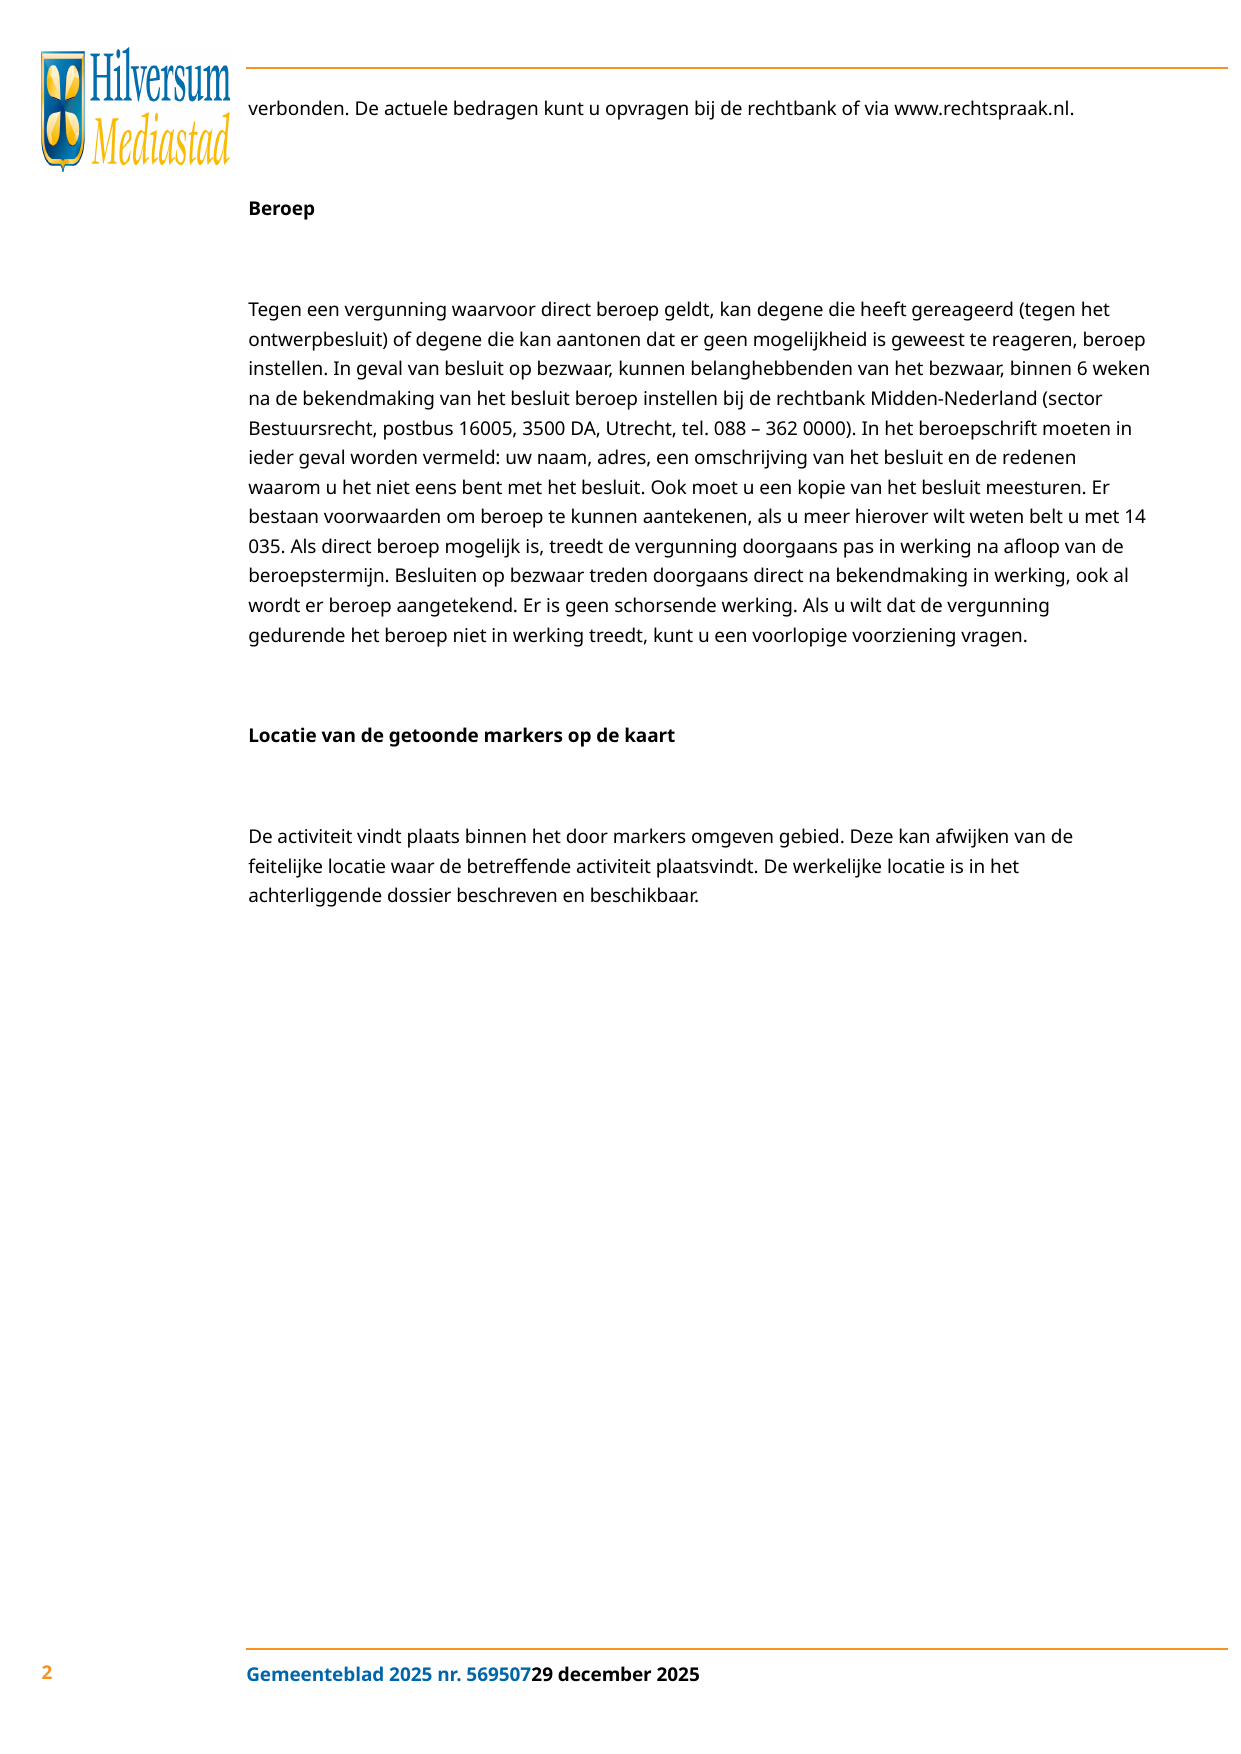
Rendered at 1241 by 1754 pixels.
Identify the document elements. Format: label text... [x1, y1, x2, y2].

text verbonden. De actuele bedragen kunt u opvragen bij de rechtbank of via www.rechtspraak.nl. [248, 95, 1152, 121]
text De activiteit vindt plaats binnen het door markers omgeven gebied. Deze kan afwijken van de feitelijke locatie waar de betreffende activiteit plaatsvindt. De werkelijke locatie is in het achterliggende dossier beschreven en beschikbaar. [248, 823, 1152, 908]
picture [41, 47, 231, 172]
text Locatie van de getoonde markers op de kaart [248, 723, 1152, 748]
text Beroep [248, 196, 1152, 221]
text Tegen een vergunning waarvoor direct beroep geldt, kan degene die heeft gereageerd (tegen het ontwerpbesluit) of degene die kan aantonen dat er geen mogelijkheid is geweest te reageren, beroep instellen. In geval van besluit op bezwaar, kunnen belanghebbenden van het bezwaar, binnen 6 weken na de bekendmaking van het besluit beroep instellen bij de rechtbank Midden-Nederland (sector Bestuursrecht, postbus 16005, 3500 DA, Utrecht, tel. 088 – 362 0000). In het beroepschrift moeten in ieder geval worden vermeld: uw naam, adres, een omschrijving van het besluit en de redenen waarom u het niet eens bent met het besluit. Ook moet u een kopie van het besluit meesturen. Er bestaan voorwaarden om beroep te kunnen aantekenen, als u meer hierover wilt weten belt u met 14 035. Als direct beroep mogelijk is, treedt de vergunning doorgaans pas in werking na afloop van de beroepstermijn. Besluiten op bezwaar treden doorgaans direct na bekendmaking in werking, ook al wordt er beroep aangetekend. Er is geen schorsende werking. Als u wilt dat de vergunning gedurende het beroep niet in werking treedt, kunt u een voorlopige voorziening vragen. [248, 296, 1152, 648]
